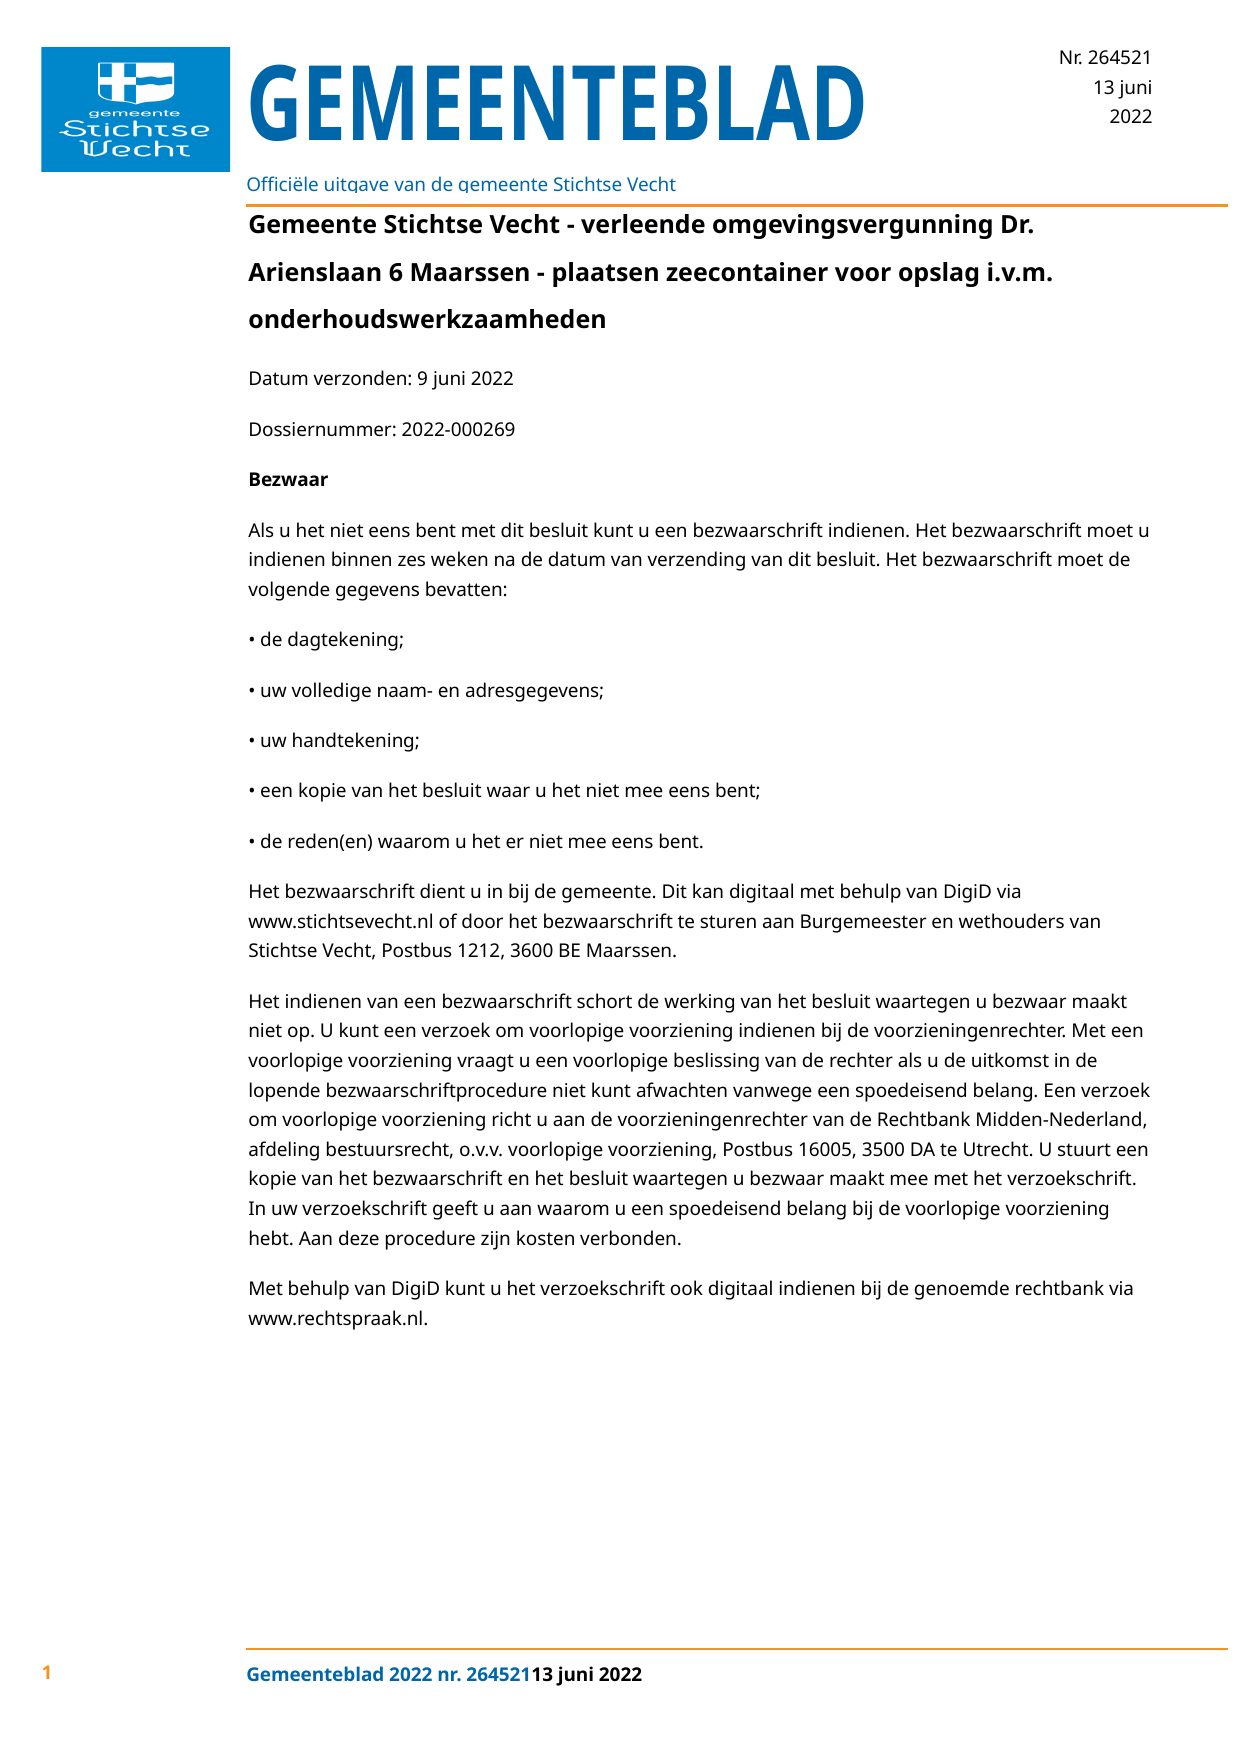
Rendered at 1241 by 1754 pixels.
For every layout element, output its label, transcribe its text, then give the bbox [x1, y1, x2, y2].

text • een kopie van het besluit waar u het niet mee eens bent; [248, 778, 1152, 803]
picture [137, 63, 174, 103]
text Als u het niet eens bent met dit besluit kunt u een bezwaarschrift indienen. Het bezwaarschrift moet u indienen binnen zes weken na de datum van verzending van dit besluit. Het bezwaarschrift moet de volgende gegevens bevatten: [248, 517, 1152, 602]
text Het bezwaarschrift dient u in bij de gemeente. Dit kan digitaal met behulp van DigiD via www.stichtsevecht.nl of door het bezwaarschrift te sturen aan Burgemeester en wethouders van Stichtse Vecht, Postbus 1212, 3600 BE Maarssen. [248, 878, 1152, 963]
text Gemeente Stichtse Vecht - verleende omgevingsvergunning Dr. Arienslaan 6 Maarssen - plaatsen zeecontainer voor opslag i.v.m. onderhoudswerkzaamheden [248, 207, 1152, 336]
text Dossiernummer: 2022-000269 [248, 416, 1152, 442]
text • uw volledige naam- en adresgegevens; [248, 677, 1152, 702]
text Met behulp van DigiD kunt u het verzoekschrift ook digitaal indienen bij de genoemde rechtbank via www.rechtspraak.nl. [248, 1275, 1152, 1330]
text Bezwaar [248, 466, 1152, 492]
text • uw handtekening; [248, 727, 1152, 753]
picture [99, 63, 135, 101]
text Datum verzonden: 9 juni 2022 [248, 366, 1152, 391]
text • de reden(en) waarom u het er niet mee eens bent. [248, 828, 1152, 854]
text Het indienen van een bezwaarschrift schort de werking van het besluit waartegen u bezwaar maakt niet op. U kunt een verzoek om voorlopige voorziening indienen bij de voorzieningenrechter. Met een voorlopige voorziening vraagt u een voorlopige beslissing van de rechter als u de uitkomst in de lopende bezwaarschriftprocedure niet kunt afwachten vanwege een spoedeisend belang. Een verzoek om voorlopige voorziening richt u aan de voorzieningenrechter van de Rechtbank Midden-Nederland, afdeling bestuursrecht, o.v.v. voorlopige voorziening, Postbus 16005, 3500 DA te Utrecht. U stuurt een kopie van het bezwaarschrift en het besluit waartegen u bezwaar maakt mee met het verzoekschrift. In uw verzoekschrift geeft u aan waarom u een spoedeisend belang bij de voorlopige voorziening hebt. Aan deze procedure zijn kosten verbonden. [248, 988, 1152, 1250]
text • de dagtekening; [248, 626, 1152, 652]
